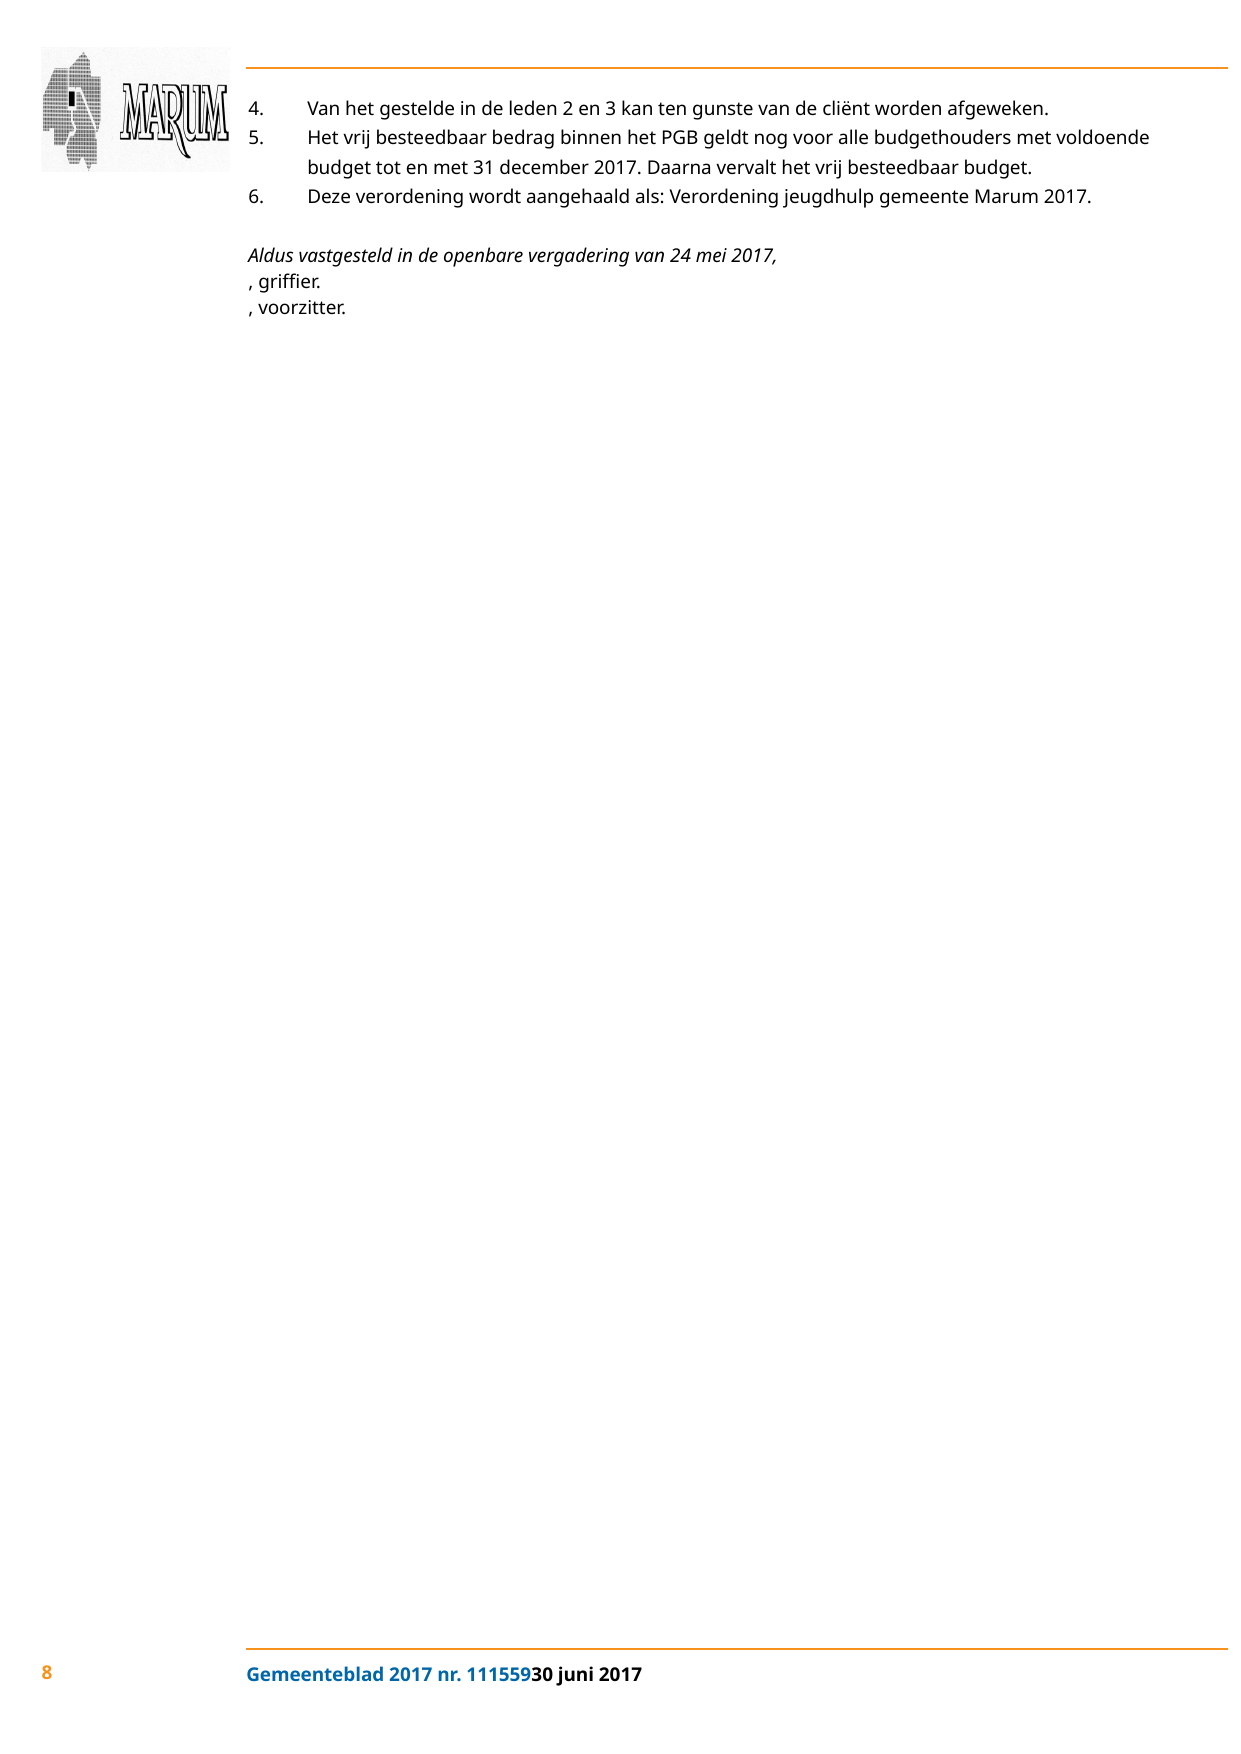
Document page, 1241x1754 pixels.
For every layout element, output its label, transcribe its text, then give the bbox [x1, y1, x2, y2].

text , voorzitter. [248, 294, 1152, 320]
list Deze verordening wordt aangehaald als: Verordening jeugdhulp gemeente Marum 2017. [248, 183, 1152, 209]
picture [41, 47, 231, 172]
list Het vrij besteedbaar bedrag binnen het PGB geldt nog voor alle budgethouders met voldoende budget tot en met 31 december 2017. Daarna vervalt het vrij besteedbaar budget. [248, 124, 1152, 180]
list Van het gestelde in de leden 2 en 3 kan ten gunste van de cliënt worden afgeweken. [248, 95, 1152, 121]
text , griffier. [248, 268, 1152, 294]
text Aldus vastgesteld in de openbare vergadering van 24 mei 2017, [248, 243, 1152, 268]
